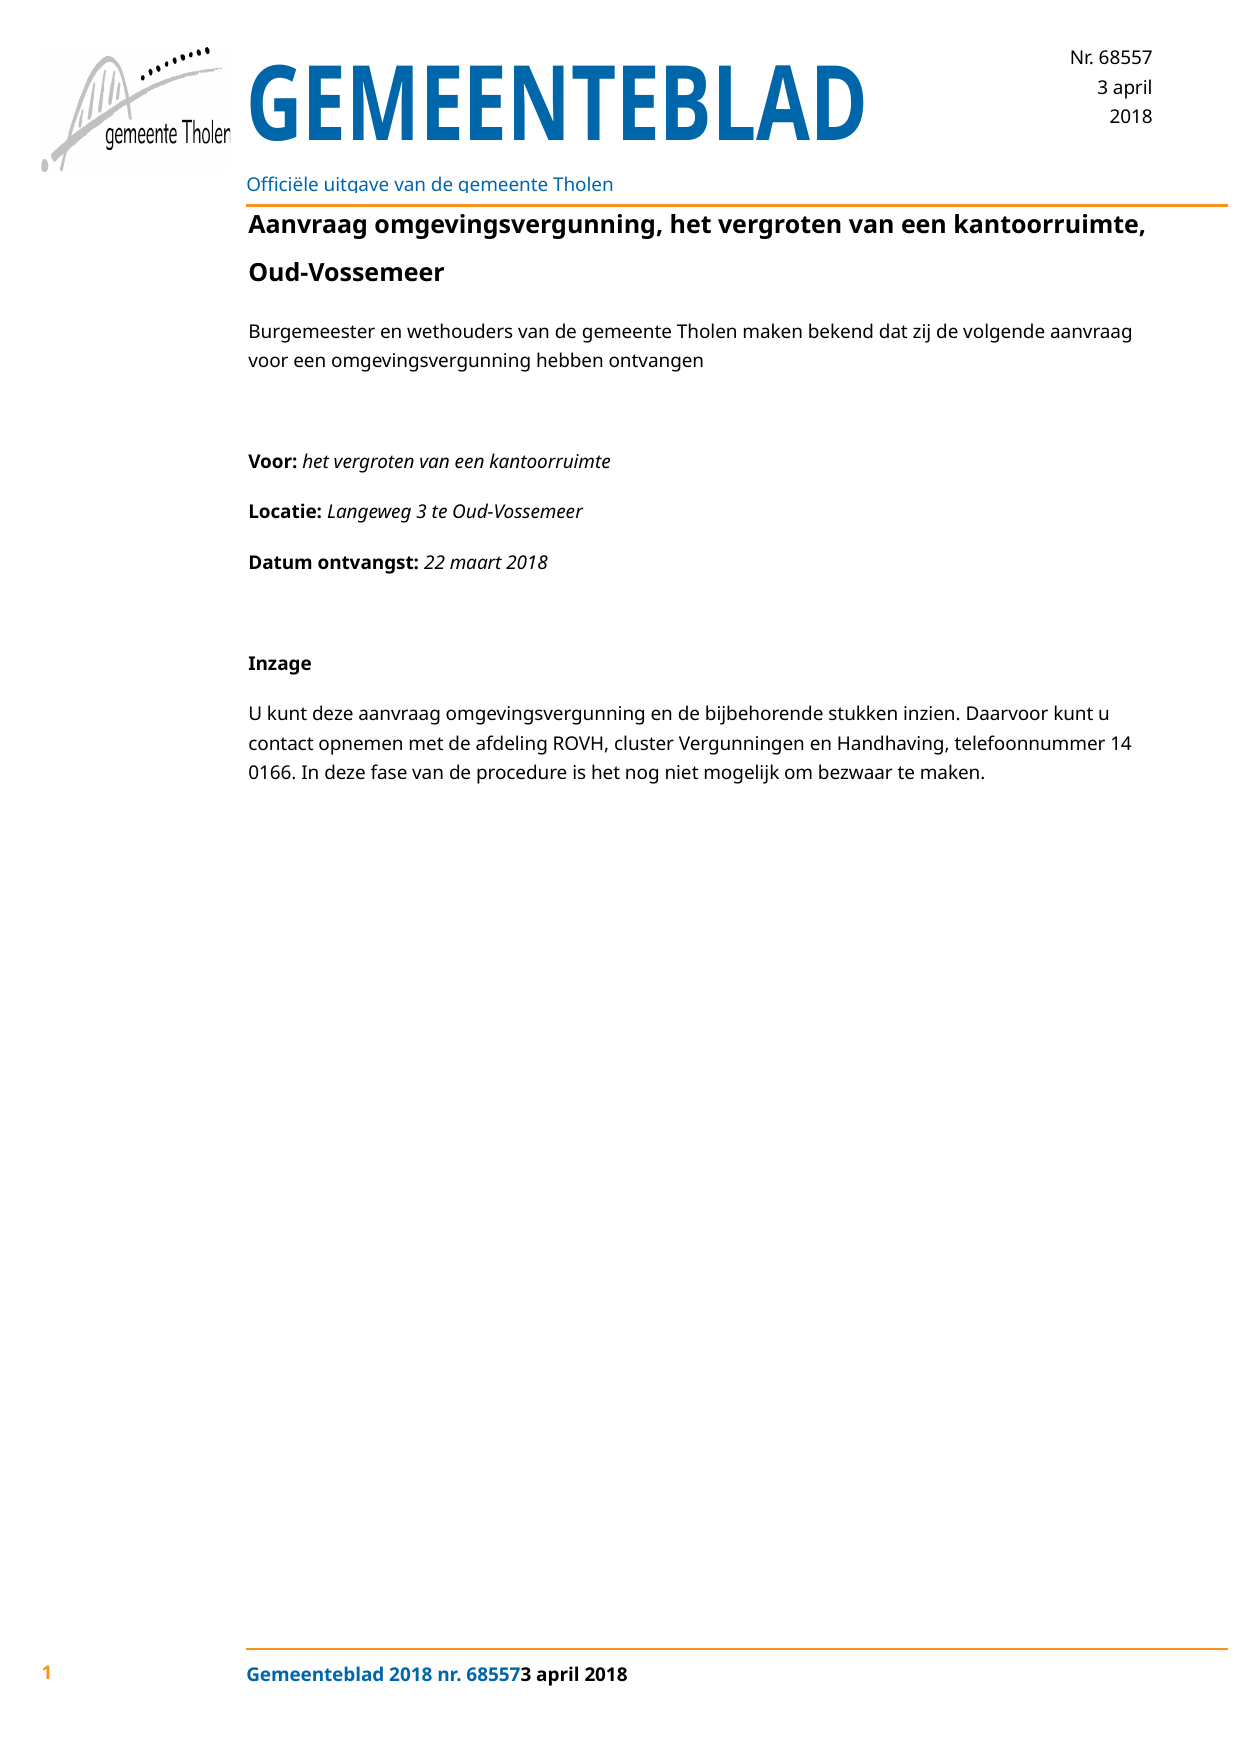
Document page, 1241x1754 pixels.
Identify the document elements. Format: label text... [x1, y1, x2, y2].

text Inzage [248, 650, 1152, 676]
text Voor: het vergroten van een kantoorruimte [248, 448, 1152, 474]
text Datum ontvangst: 22 maart 2018 [248, 549, 1152, 575]
picture [41, 47, 231, 172]
text U kunt deze aanvraag omgevingsvergunning en de bijbehorende stukken inzien. Daarvoor kunt u contact opnemen met de afdeling ROVH, cluster Vergunningen en Handhaving, telefoonnummer 14 0166. In deze fase van de procedure is het nog niet mogelijk om bezwaar te maken. [248, 700, 1152, 785]
text Locatie: Langeweg 3 te Oud-Vossemeer [248, 499, 1152, 524]
text Aanvraag omgevingsvergunning, het vergroten van een kantoorruimte, Oud-Vossemeer [248, 207, 1152, 288]
text Burgemeester en wethouders van de gemeente Tholen maken bekend dat zij de volgende aanvraag voor een omgevingsvergunning hebben ontvangen [248, 318, 1152, 373]
